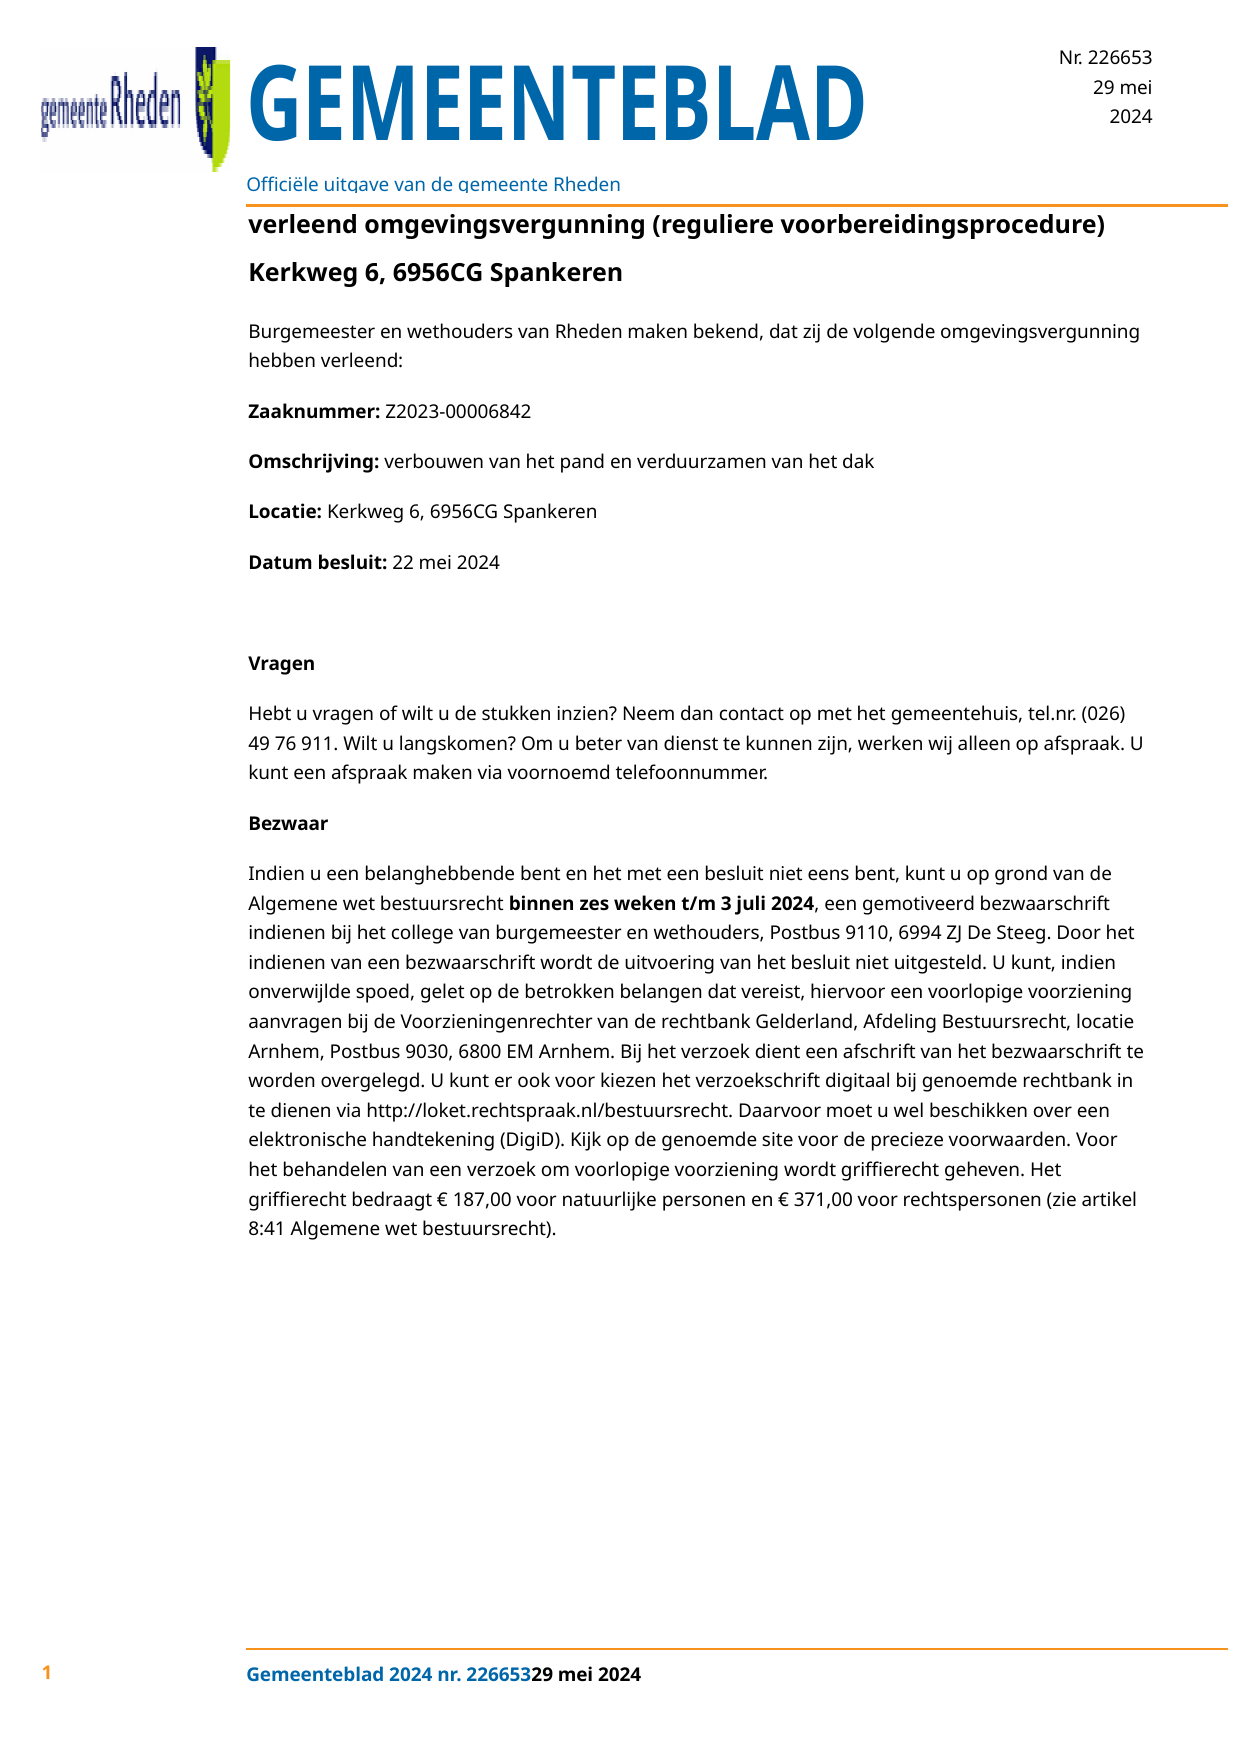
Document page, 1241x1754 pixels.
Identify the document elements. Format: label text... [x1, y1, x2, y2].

picture [41, 47, 231, 172]
text Datum besluit: 22 mei 2024 [248, 549, 1152, 575]
text Zaaknummer: Z2023-00006842 [248, 398, 1152, 424]
text verleend omgevingsvergunning (reguliere voorbereidingsprocedure) Kerkweg 6, 6956CG Spankeren [248, 207, 1152, 288]
text Hebt u vragen of wilt u de stukken inzien? Neem dan contact op met het gemeentehuis, tel.nr. (026) 49 76 911. Wilt u langskomen? Om u beter van dienst te kunnen zijn, werken wij alleen op afspraak. U kunt een afspraak maken via voornoemd telefoonnummer. [248, 700, 1152, 785]
text Indien u een belanghebbende bent en het met een besluit niet eens bent, kunt u op grond van de Algemene wet bestuursrecht binnen zes weken t/m 3 juli 2024, een gemotiveerd bezwaarschrift indienen bij het college van burgemeester en wethouders, Postbus 9110, 6994 ZJ De Steeg. Door het indienen van een bezwaarschrift wordt de uitvoering van het besluit niet uitgesteld. U kunt, indien onverwijlde spoed, gelet op de betrokken belangen dat vereist, hiervoor een voorlopige voorziening aanvragen bij de Voorzieningenrechter van de rechtbank Gelderland, Afdeling Bestuursrecht, locatie Arnhem, Postbus 9030, 6800 EM Arnhem. Bij het verzoek dient een afschrift van het bezwaarschrift te worden overgelegd. U kunt er ook voor kiezen het verzoekschrift digitaal bij genoemde rechtbank in te dienen via http://loket.rechtspraak.nl/bestuursrecht. Daarvoor moet u wel beschikken over een elektronische handtekening (DigiD). Kijk op de genoemde site voor de precieze voorwaarden. Voor het behandelen van een verzoek om voorlopige voorziening wordt griffierecht geheven. Het griffierecht bedraagt € 187,00 voor natuurlijke personen en € 371,00 voor rechtspersonen (zie artikel 8:41 Algemene wet bestuursrecht). [248, 860, 1152, 1241]
text Locatie: Kerkweg 6, 6956CG Spankeren [248, 499, 1152, 524]
text Bezwaar [248, 810, 1152, 836]
text Vragen [248, 650, 1152, 676]
text Omschrijving: verbouwen van het pand en verduurzamen van het dak [248, 448, 1152, 474]
text Burgemeester en wethouders van Rheden maken bekend, dat zij de volgende omgevingsvergunning hebben verleend: [248, 318, 1152, 373]
